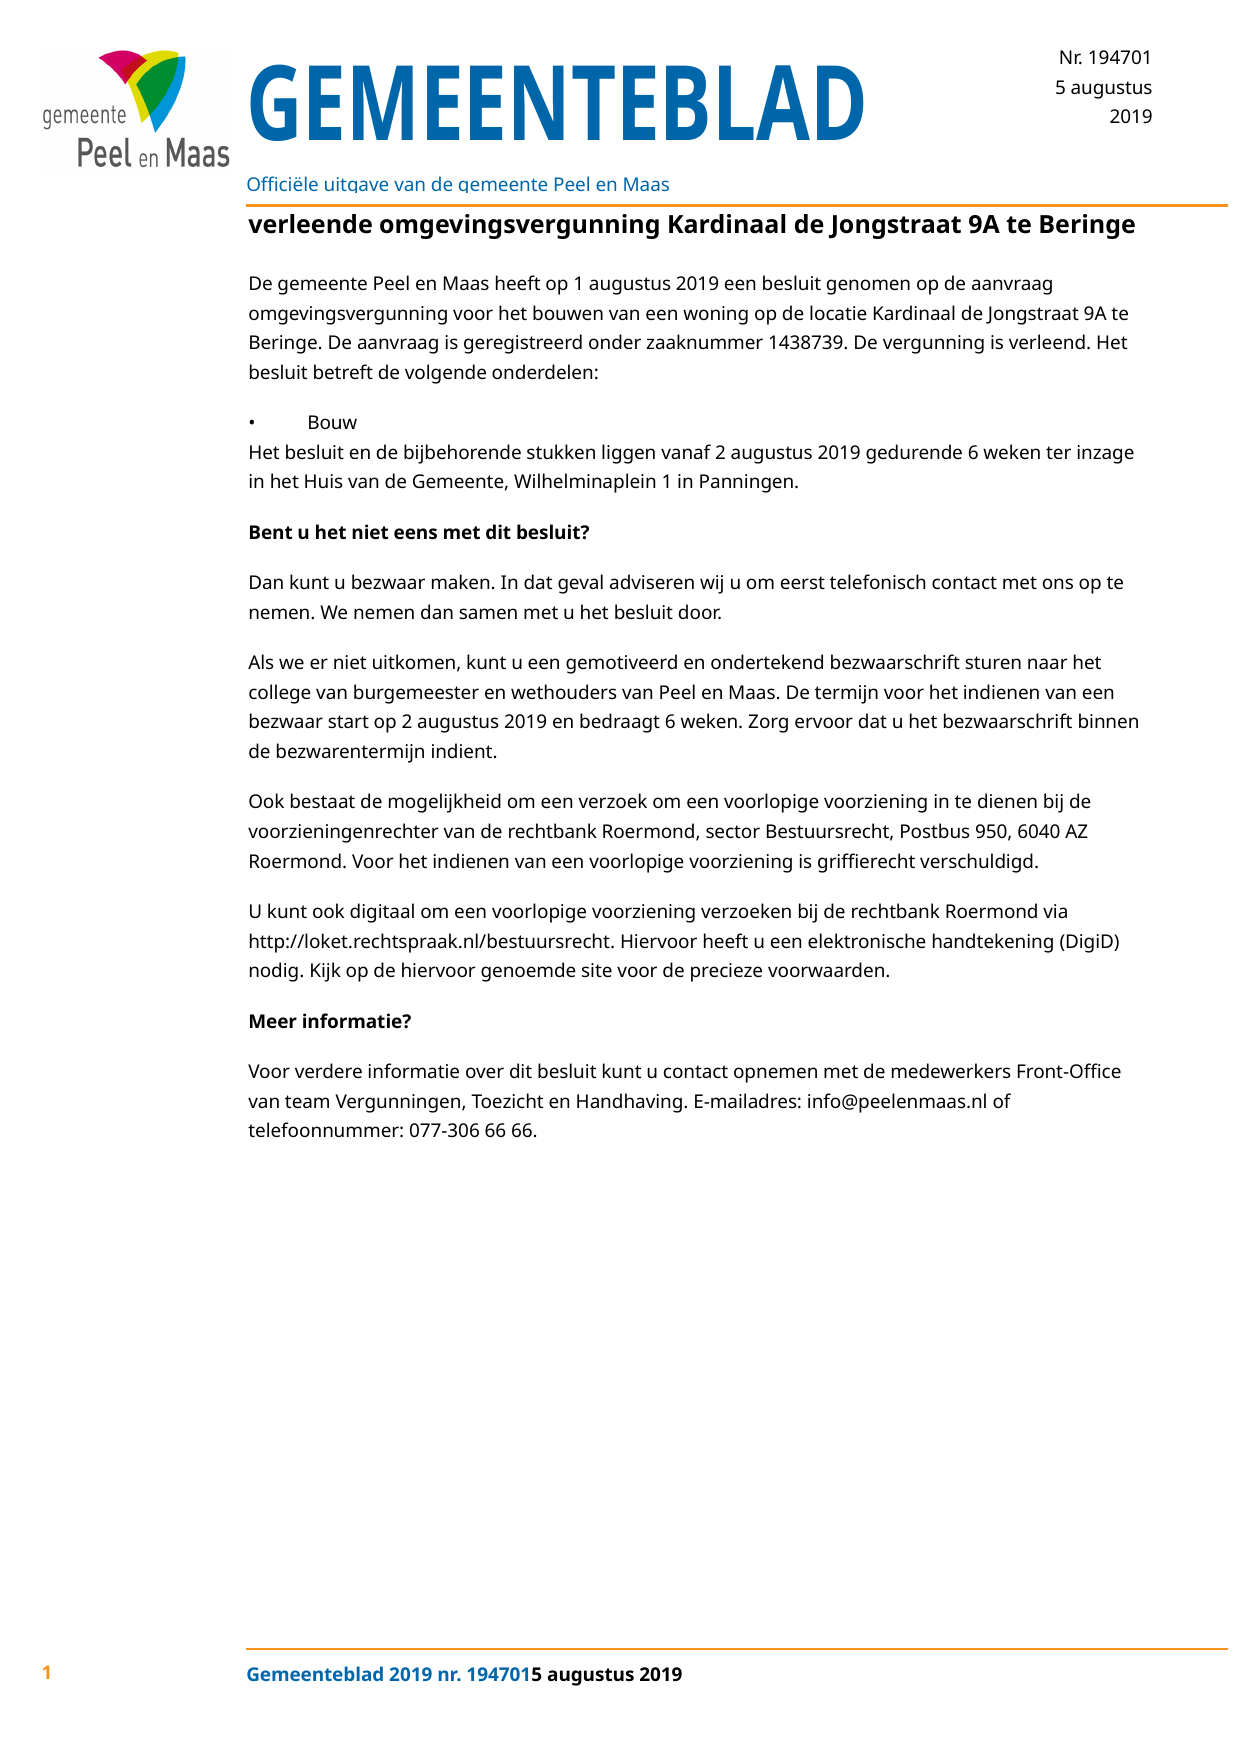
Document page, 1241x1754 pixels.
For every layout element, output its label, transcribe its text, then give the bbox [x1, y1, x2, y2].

picture [41, 47, 231, 172]
text Meer informatie? [248, 1008, 1152, 1033]
text Het besluit en de bijbehorende stukken liggen vanaf 2 augustus 2019 gedurende 6 weken ter inzage in het Huis van de Gemeente, Wilhelminaplein 1 in Panningen. [248, 439, 1152, 494]
text U kunt ook digitaal om een voorlopige voorziening verzoeken bij de rechtbank Roermond via http://loket.rechtspraak.nl/bestuursrecht. Hiervoor heeft u een elektronische handtekening (DigiD) nodig. Kijk op de hiervoor genoemde site voor de precieze voorwaarden. [248, 898, 1152, 983]
text Als we er niet uitkomen, kunt u een gemotiveerd en ondertekend bezwaarschrift sturen naar het college van burgemeester en wethouders van Peel en Maas. De termijn voor het indienen van een bezwaar start op 2 augustus 2019 en bedraagt 6 weken. Zorg ervoor dat u het bezwaarschrift binnen de bezwarentermijn indient. [248, 649, 1152, 764]
text Voor verdere informatie over dit besluit kunt u contact opnemen met de medewerkers Front-Office van team Vergunningen, Toezicht en Handhaving. E-mailadres: info@peelenmaas.nl of telefoonnummer: 077-306 66 66. [248, 1058, 1152, 1143]
text Dan kunt u bezwaar maken. In dat geval adviseren wij u om eerst telefonisch contact met ons op te nemen. We nemen dan samen met u het besluit door. [248, 569, 1152, 625]
text Bent u het niet eens met dit besluit? [248, 519, 1152, 545]
text verleende omgevingsvergunning Kardinaal de Jongstraat 9A te Beringe [248, 207, 1152, 241]
list Bouw [248, 409, 1152, 435]
text Ook bestaat de mogelijkheid om een verzoek om een voorlopige voorziening in te dienen bij de voorzieningenrechter van de rechtbank Roermond, sector Bestuursrecht, Postbus 950, 6040 AZ Roermond. Voor het indienen van een voorlopige voorziening is griffierecht verschuldigd. [248, 789, 1152, 873]
text De gemeente Peel en Maas heeft op 1 augustus 2019 een besluit genomen op de aanvraag omgevingsvergunning voor het bouwen van een woning op de locatie Kardinaal de Jongstraat 9A te Beringe. De aanvraag is geregistreerd onder zaaknummer 1438739. De vergunning is verleend. Het besluit betreft de volgende onderdelen: [248, 270, 1152, 385]
